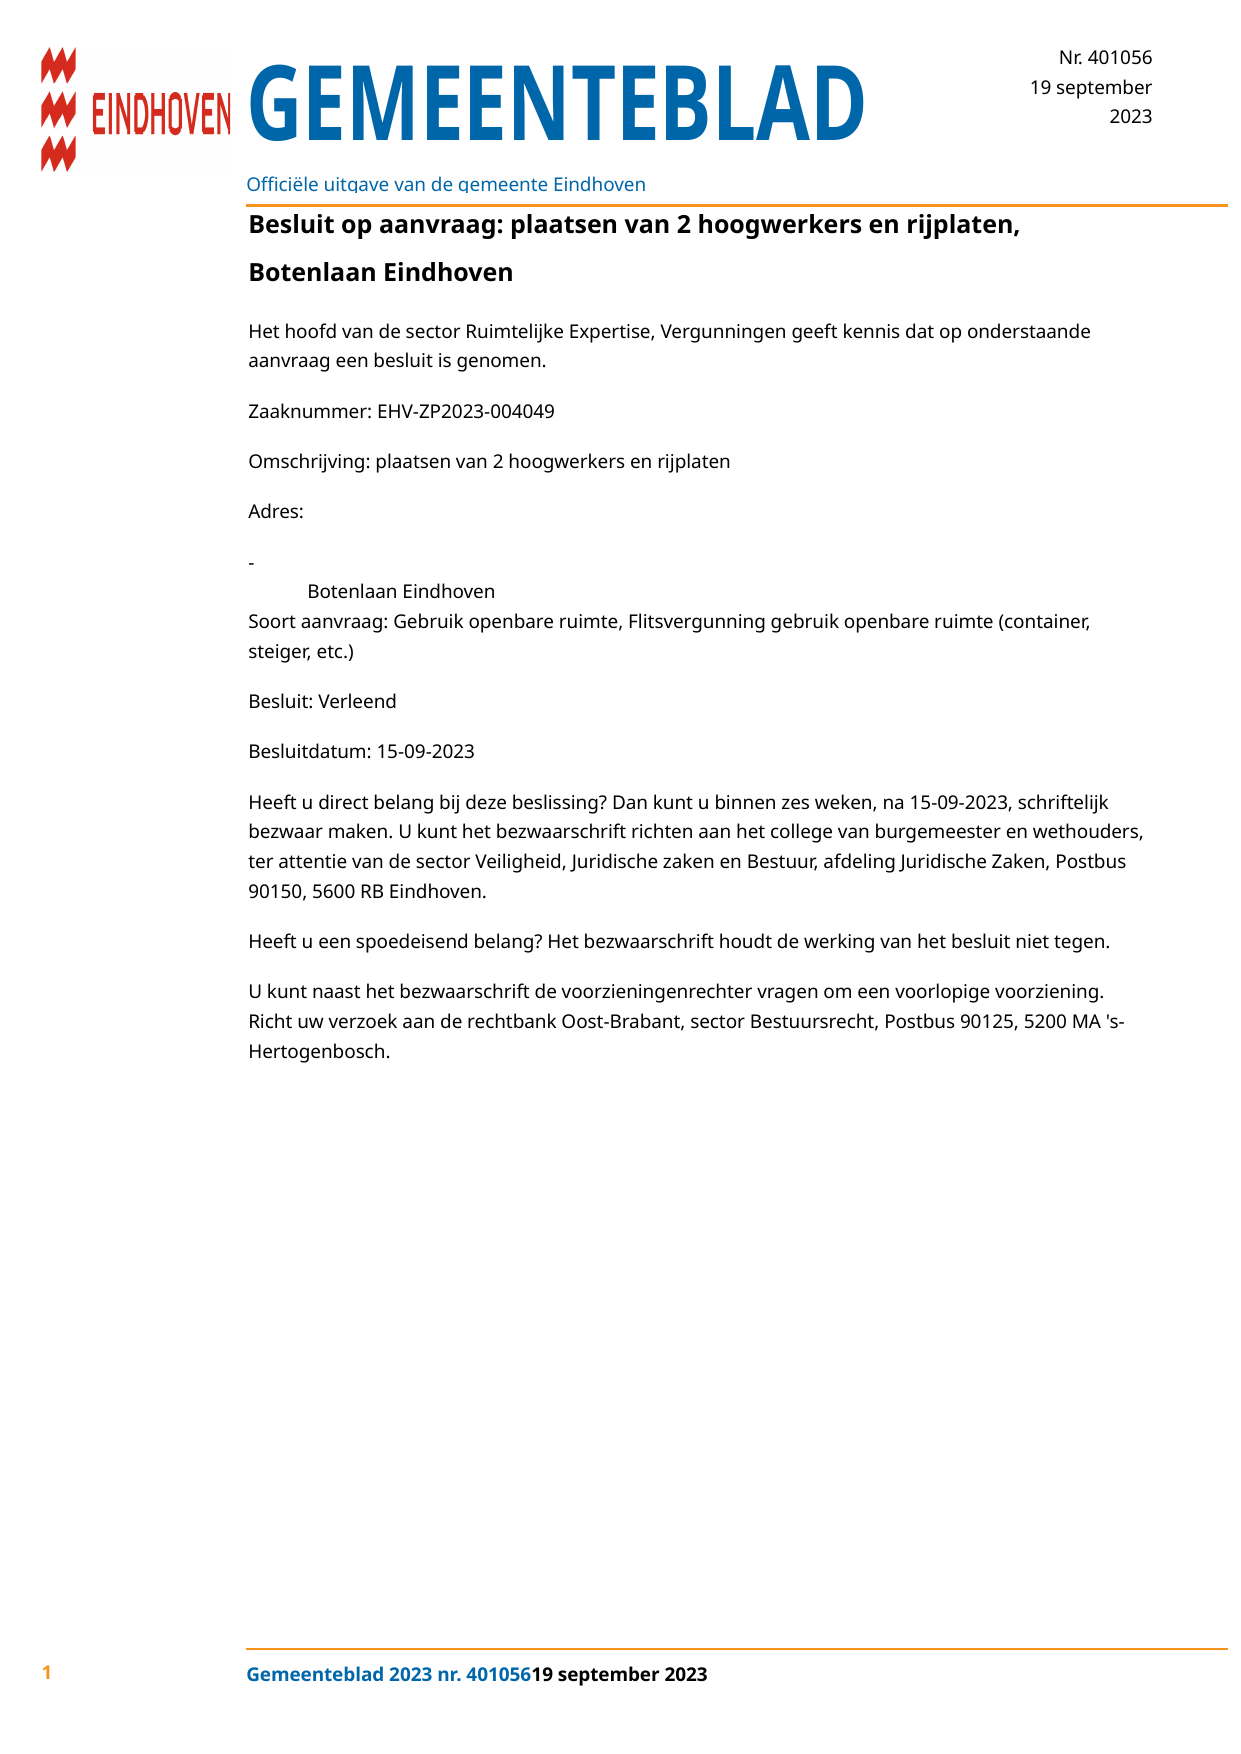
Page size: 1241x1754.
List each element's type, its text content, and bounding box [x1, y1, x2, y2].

text Besluit: Verleend [248, 688, 1152, 714]
text Zaaknummer: EHV-ZP2023-004049 [248, 398, 1152, 424]
text Besluitdatum: 15-09-2023 [248, 739, 1152, 764]
text Adres: [248, 499, 1152, 524]
text Heeft u direct belang bij deze beslissing? Dan kunt u binnen zes weken, na 15-09-2023, schriftelijk bezwaar maken. U kunt het bezwaarschrift richten aan het college van burgemeester en wethouders, ter attentie van de sector Veiligheid, Juridische zaken en Bestuur, afdeling Juridische Zaken, Postbus 90150, 5600 RB Eindhoven. [248, 789, 1152, 904]
picture [41, 47, 231, 172]
text U kunt naast het bezwaarschrift de voorzieningenrechter vragen om een voorlopige voorziening. Richt uw verzoek aan de rechtbank Oost-Brabant, sector Bestuursrecht, Postbus 90125, 5200 MA 's-Hertogenbosch. [248, 979, 1152, 1064]
text Heeft u een spoedeisend belang? Het bezwaarschrift houdt de werking van het besluit niet tegen. [248, 928, 1152, 954]
text Het hoofd van de sector Ruimtelijke Expertise, Vergunningen geeft kennis dat op onderstaande aanvraag een besluit is genomen. [248, 318, 1152, 373]
text Soort aanvraag: Gebruik openbare ruimte, Flitsvergunning gebruik openbare ruimte (container, steiger, etc.) [248, 608, 1152, 664]
text Omschrijving: plaatsen van 2 hoogwerkers en rijplaten [248, 448, 1152, 474]
list Botenlaan Eindhoven [248, 579, 1152, 604]
text Besluit op aanvraag: plaatsen van 2 hoogwerkers en rijplaten, Botenlaan Eindhoven [248, 207, 1152, 288]
